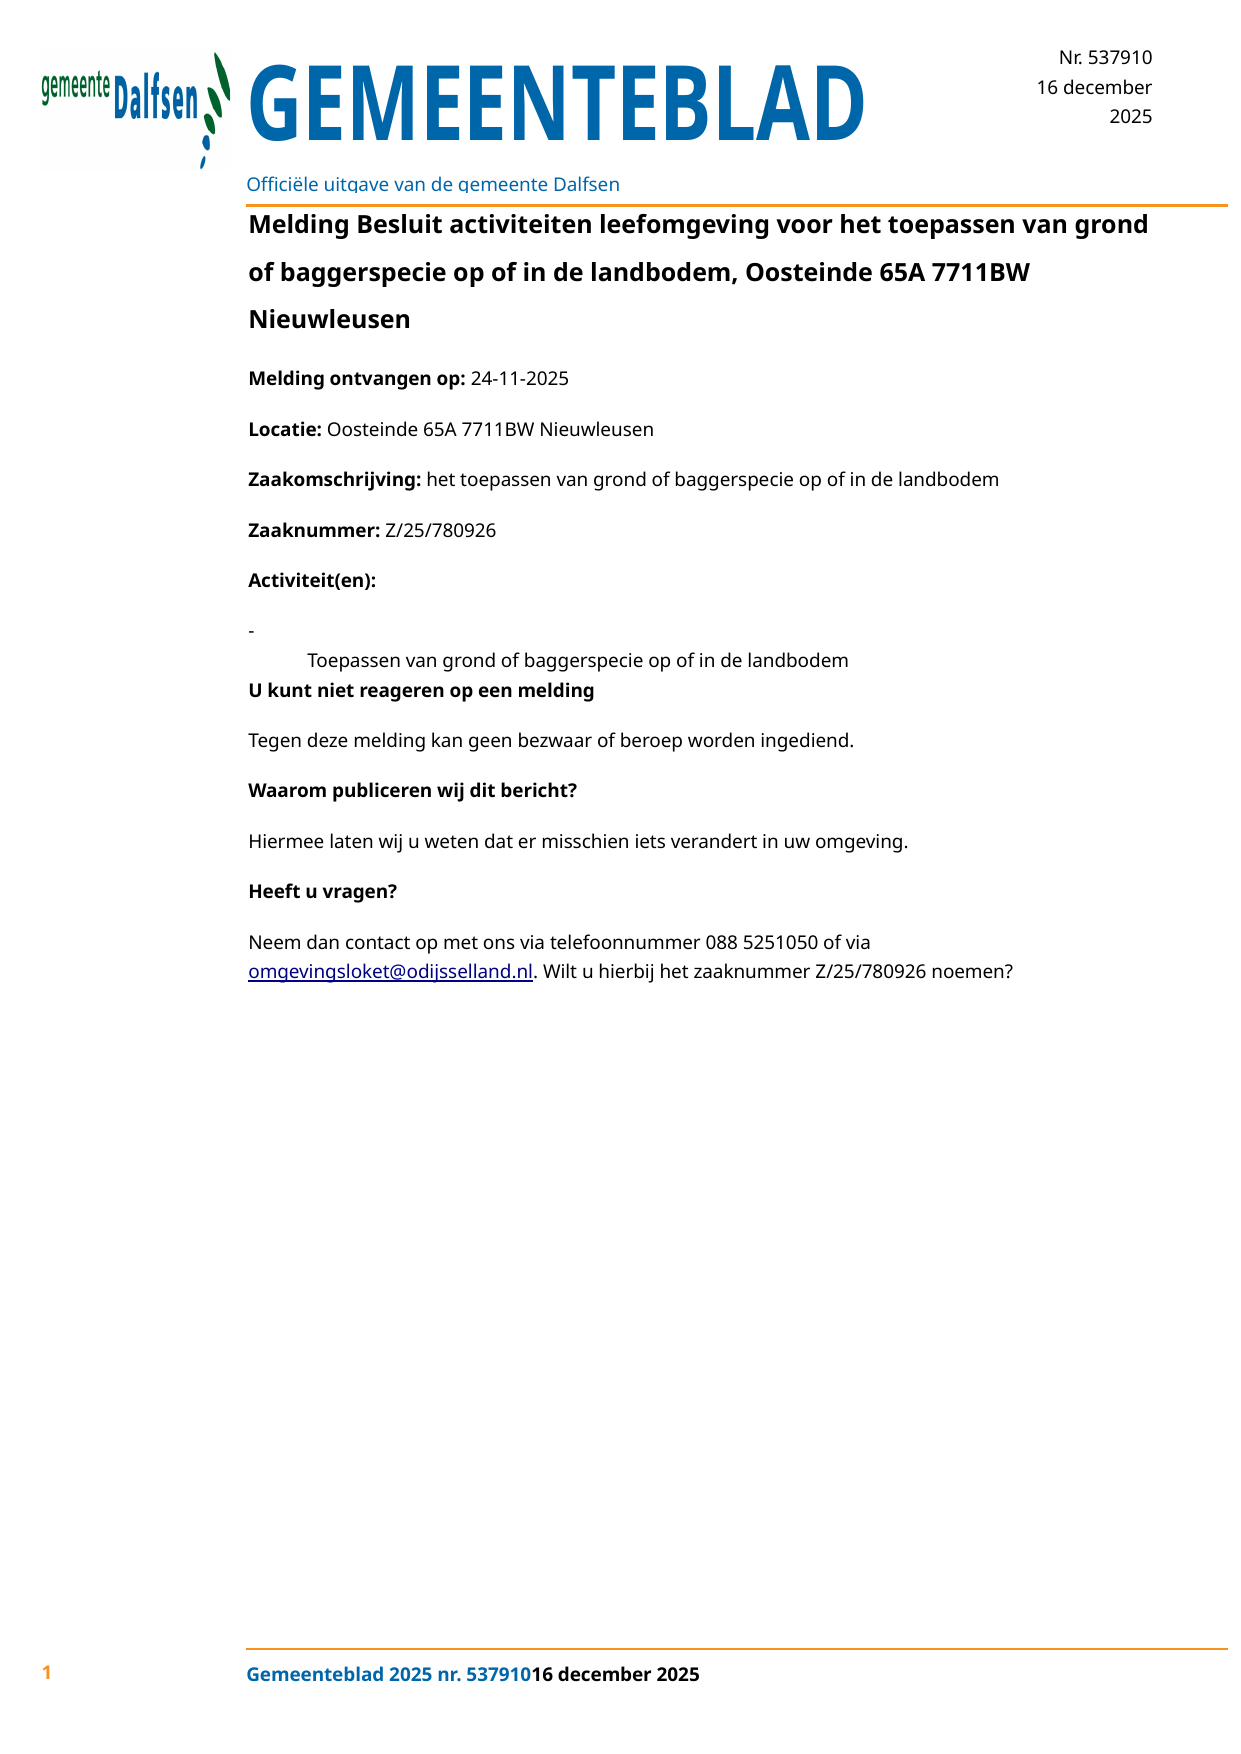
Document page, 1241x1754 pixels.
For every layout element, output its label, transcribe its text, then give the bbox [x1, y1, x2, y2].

list Toepassen van grond of baggerspecie op of in de landbodem [248, 647, 1152, 673]
text Neem dan contact op met ons via telefoonnummer 088 5251050 of via omgevingsloket@odijsselland.nl. Wilt u hierbij het zaaknummer Z/25/780926 noemen? [248, 929, 1152, 984]
text Hiermee laten wij u weten dat er misschien iets verandert in uw omgeving. [248, 828, 1152, 854]
text Waarom publiceren wij dit bericht? [248, 778, 1152, 803]
text Melding Besluit activiteiten leefomgeving voor het toepassen van grond of baggerspecie op of in de landbodem, Oosteinde 65A 7711BW Nieuwleusen [248, 207, 1152, 336]
text Heeft u vragen? [248, 878, 1152, 904]
text Tegen deze melding kan geen bezwaar of beroep worden ingediend. [248, 727, 1152, 753]
text Locatie: Oosteinde 65A 7711BW Nieuwleusen [248, 416, 1152, 442]
text U kunt niet reageren op een melding [248, 677, 1152, 702]
text Activiteit(en): [248, 567, 1152, 593]
text Zaakomschrijving: het toepassen van grond of baggerspecie op of in de landbodem [248, 466, 1152, 492]
text Melding ontvangen op: 24-11-2025 [248, 366, 1152, 391]
text Zaaknummer: Z/25/780926 [248, 517, 1152, 542]
picture [41, 47, 231, 172]
